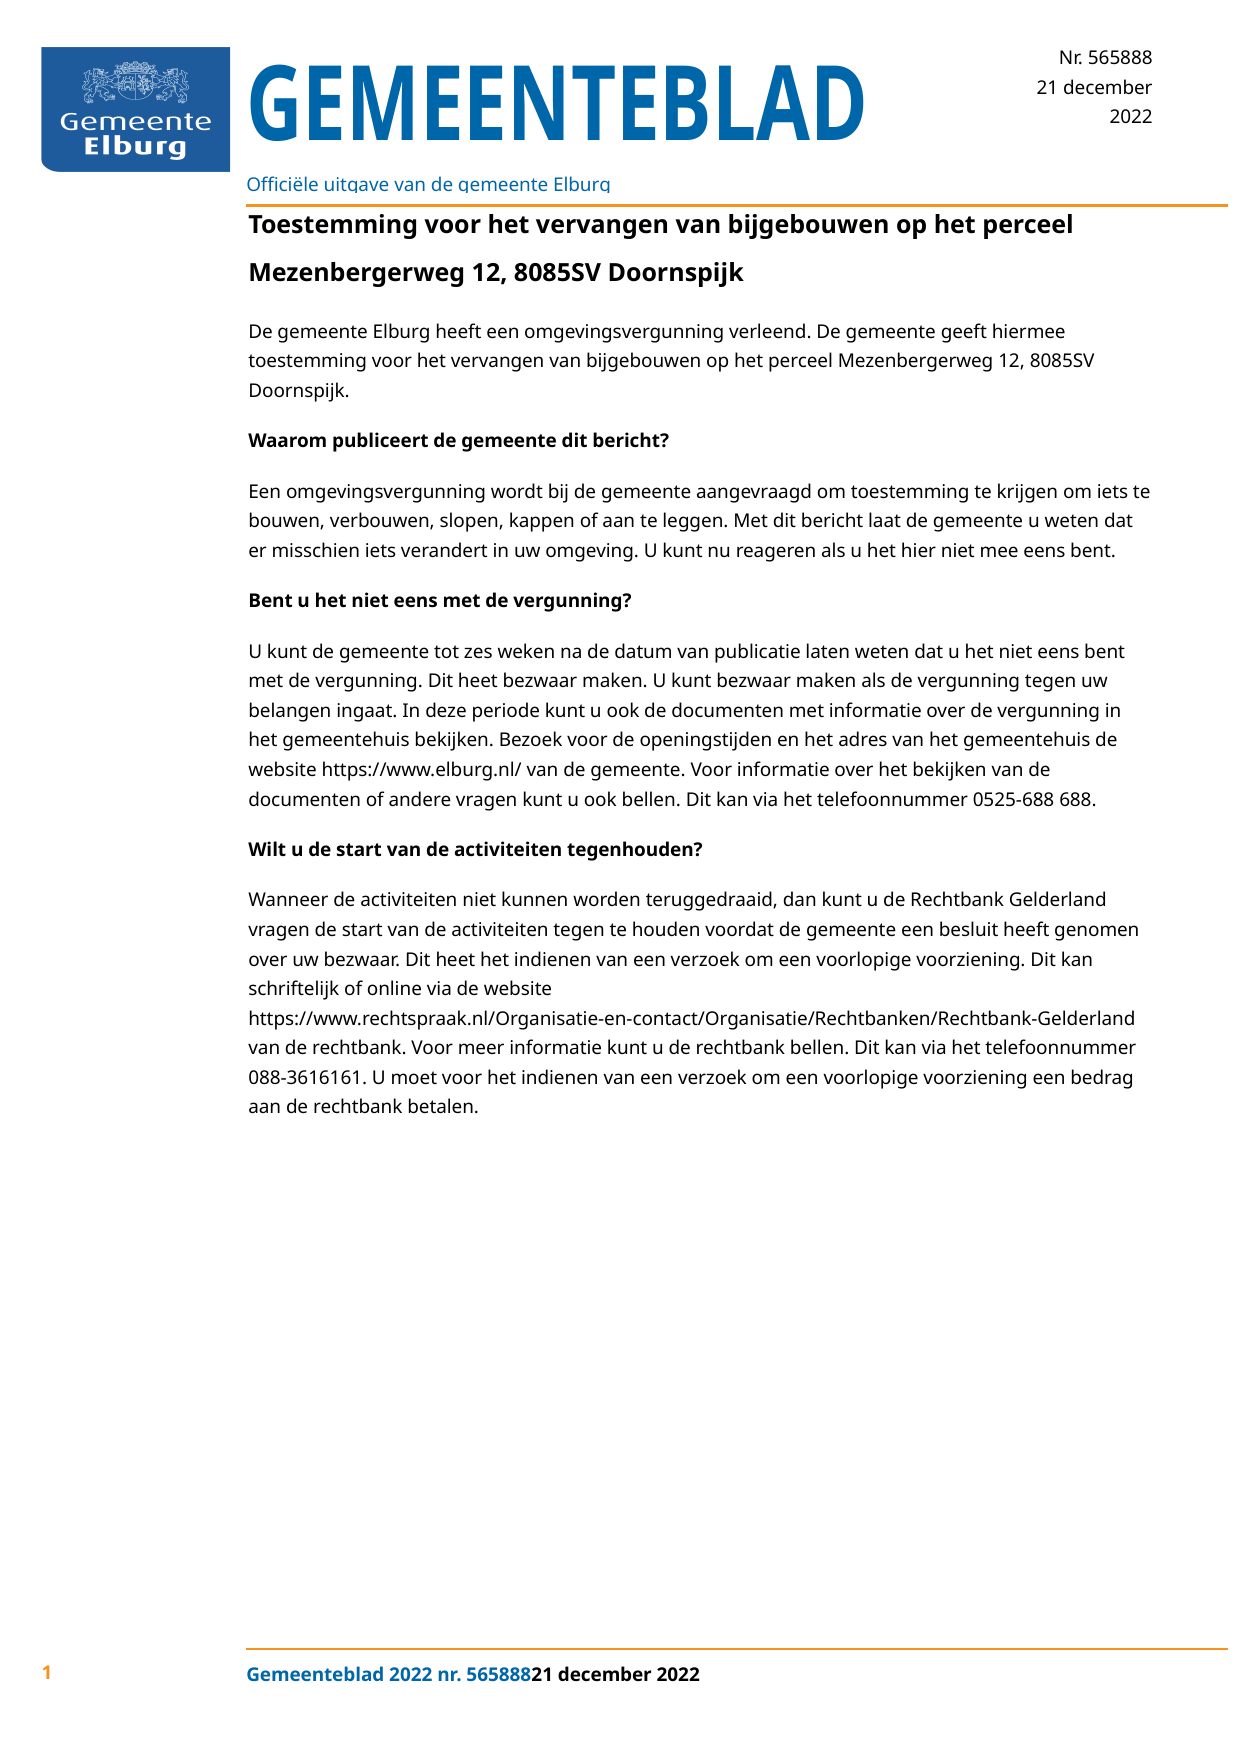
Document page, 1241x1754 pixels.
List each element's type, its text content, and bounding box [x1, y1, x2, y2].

text Waarom publiceert de gemeente dit bericht? [248, 427, 1152, 453]
text U kunt de gemeente tot zes weken na de datum van publicatie laten weten dat u het niet eens bent met de vergunning. Dit heet bezwaar maken. U kunt bezwaar maken als de vergunning tegen uw belangen ingaat. In deze periode kunt u ook de documenten met informatie over de vergunning in het gemeentehuis bekijken. Bezoek voor de openingstijden en het adres van het gemeentehuis de website https://www.elburg.nl/ van de gemeente. Voor informatie over het bekijken van de documenten of andere vragen kunt u ook bellen. Dit kan via het telefoonnummer 0525-688 688. [248, 638, 1152, 812]
text Wilt u de start van de activiteiten tegenhouden? [248, 836, 1152, 862]
text Een omgevingsvergunning wordt bij de gemeente aangevraagd om toestemming te krijgen om iets te bouwen, verbouwen, slopen, kappen of aan te leggen. Met dit bericht laat de gemeente u weten dat er misschien iets verandert in uw omgeving. U kunt nu reageren als u het hier niet mee eens bent. [248, 478, 1152, 563]
text Bent u het niet eens met de vergunning? [248, 587, 1152, 613]
picture [41, 47, 231, 172]
text Toestemming voor het vervangen van bijgebouwen op het perceel Mezenbergerweg 12, 8085SV Doornspijk [248, 207, 1152, 288]
text Wanneer de activiteiten niet kunnen worden teruggedraaid, dan kunt u de Rechtbank Gelderland vragen de start van de activiteiten tegen te houden voordat de gemeente een besluit heeft genomen over uw bezwaar. Dit heet het indienen van een verzoek om een voorlopige voorziening. Dit kan schriftelijk of online via de website https://www.rechtspraak.nl/Organisatie-en-contact/Organisatie/Rechtbanken/Rechtbank-Gelderland van de rechtbank. Voor meer informatie kunt u de rechtbank bellen. Dit kan via het telefoonnummer 088-3616161. U moet voor het indienen van een verzoek om een voorlopige voorziening een bedrag aan de rechtbank betalen. [248, 887, 1152, 1119]
text De gemeente Elburg heeft een omgevingsvergunning verleend. De gemeente geeft hiermee toestemming voor het vervangen van bijgebouwen op het perceel Mezenbergerweg 12, 8085SV Doornspijk. [248, 318, 1152, 403]
